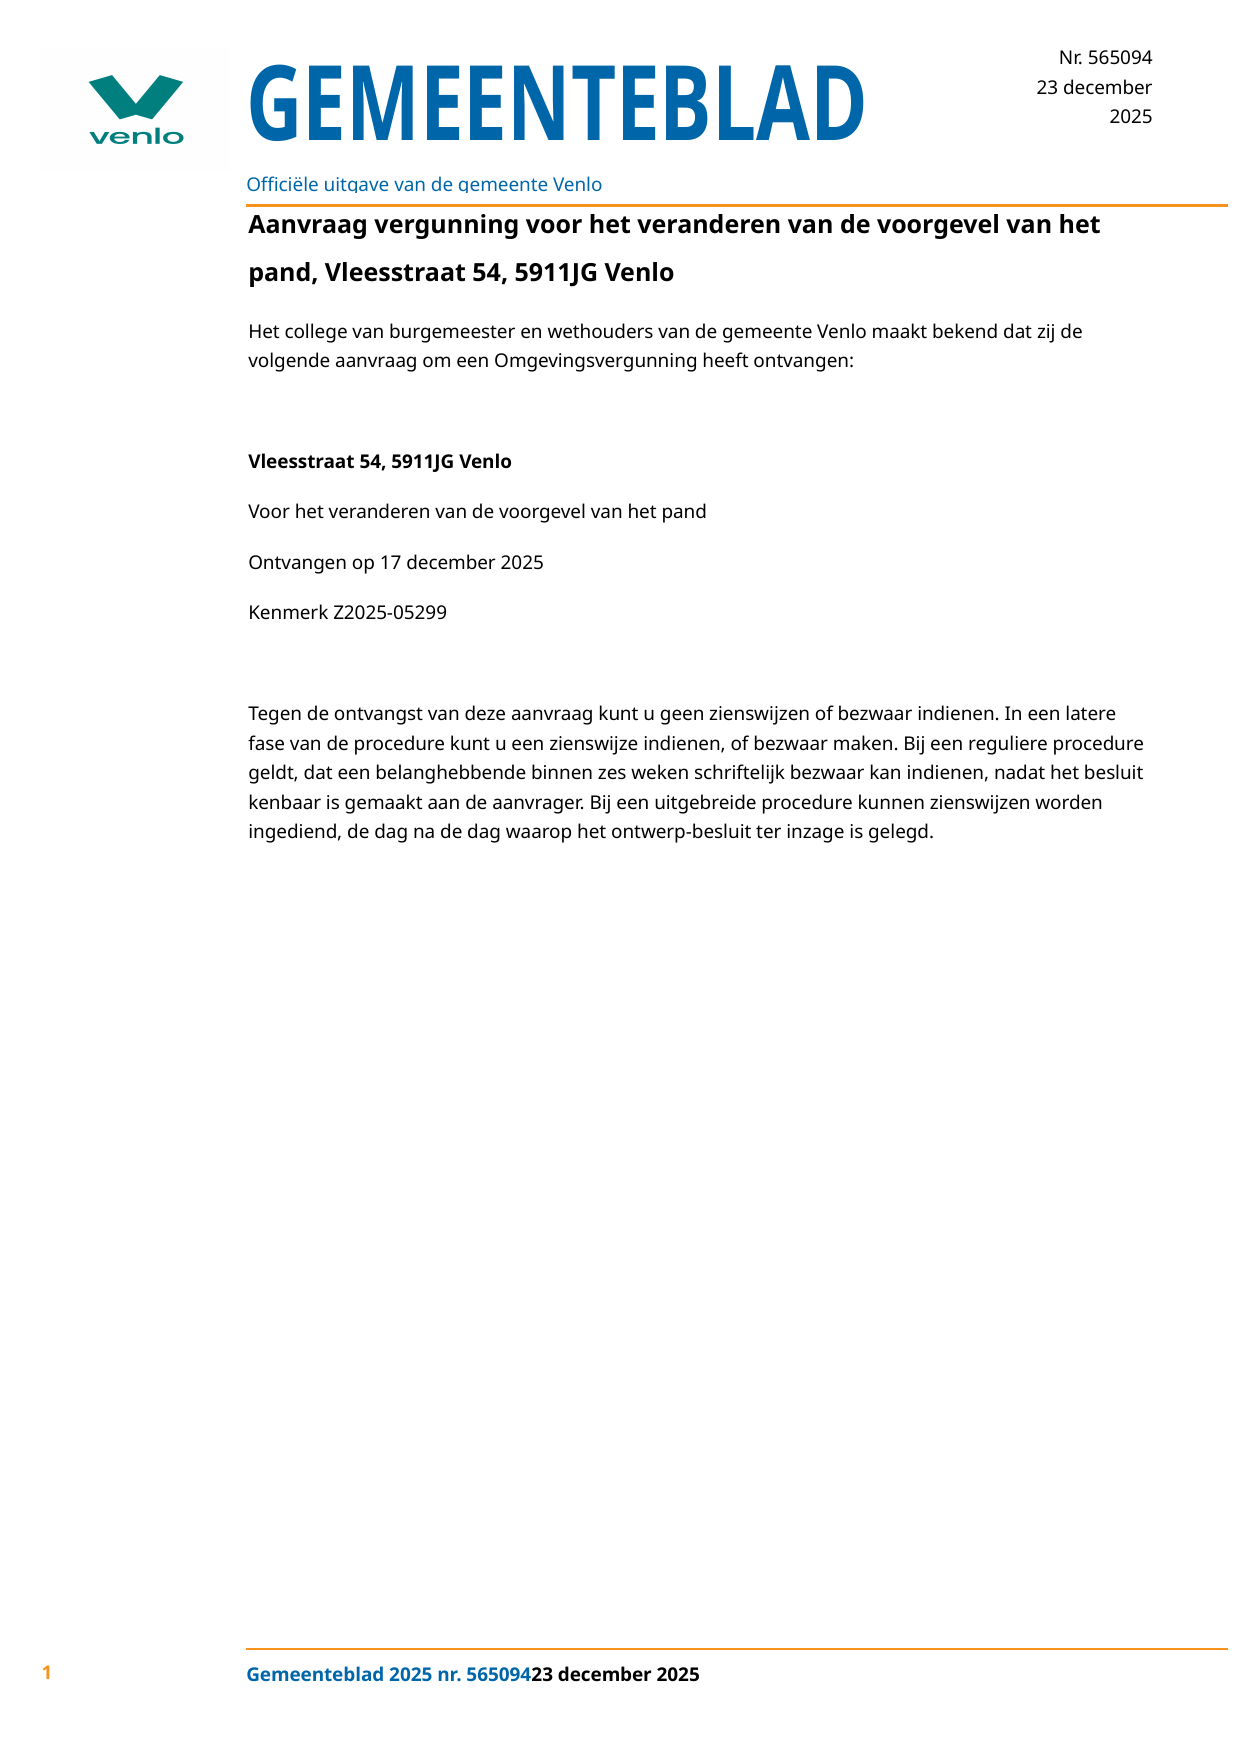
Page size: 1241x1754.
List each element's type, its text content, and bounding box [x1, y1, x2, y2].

picture [41, 47, 231, 172]
text Ontvangen op 17 december 2025 [248, 549, 1152, 575]
text Het college van burgemeester en wethouders van de gemeente Venlo maakt bekend dat zij de volgende aanvraag om een Omgevingsvergunning heeft ontvangen: [248, 318, 1152, 373]
text Vleesstraat 54, 5911JG Venlo [248, 448, 1152, 474]
text Voor het veranderen van de voorgevel van het pand [248, 499, 1152, 524]
text Tegen de ontvangst van deze aanvraag kunt u geen zienswijzen of bezwaar indienen. In een latere fase van de procedure kunt u een zienswijze indienen, of bezwaar maken. Bij een reguliere procedure geldt, dat een belanghebbende binnen zes weken schriftelijk bezwaar kan indienen, nadat het besluit kenbaar is gemaakt aan de aanvrager. Bij een uitgebreide procedure kunnen zienswijzen worden ingediend, de dag na de dag waarop het ontwerp-besluit ter inzage is gelegd. [248, 700, 1152, 844]
text Aanvraag vergunning voor het veranderen van de voorgevel van het pand, Vleesstraat 54, 5911JG Venlo [248, 207, 1152, 288]
text Kenmerk Z2025-05299 [248, 599, 1152, 625]
